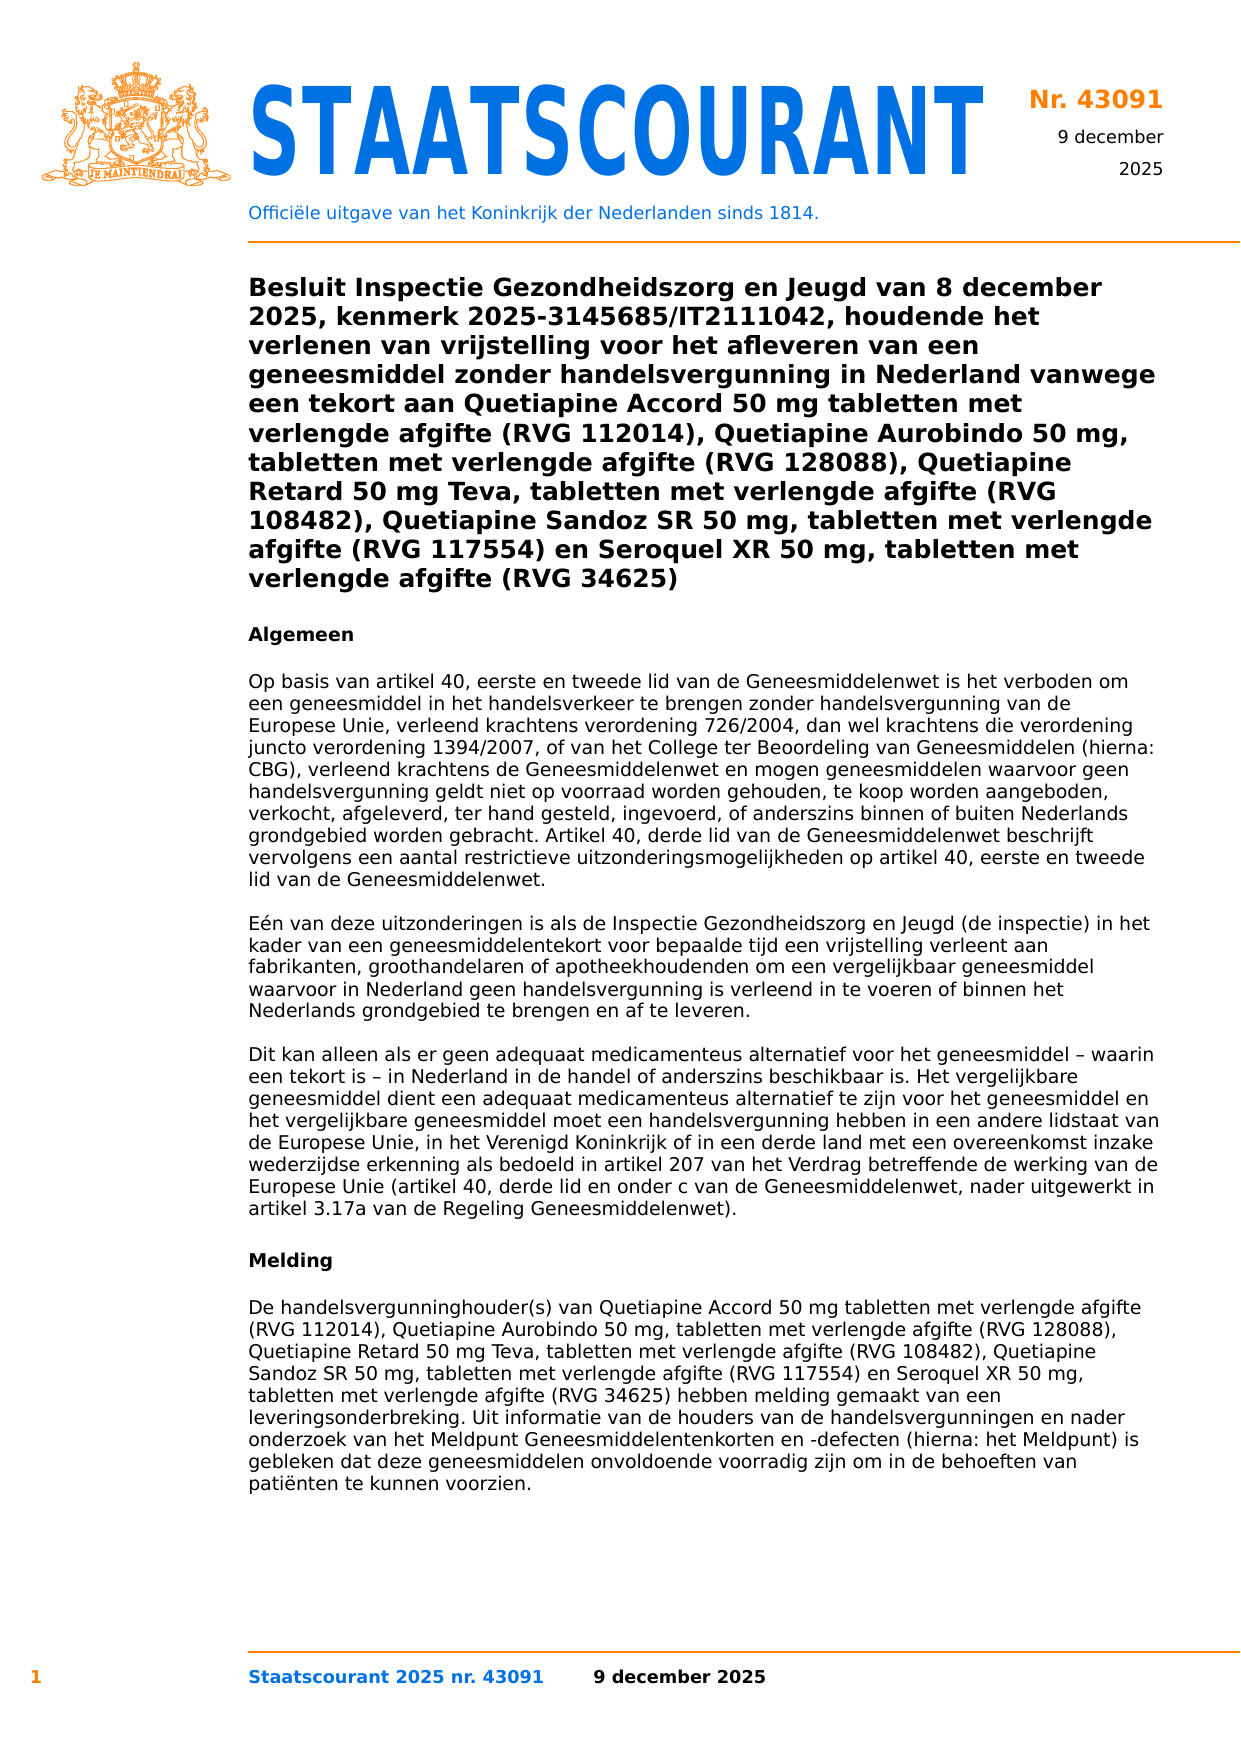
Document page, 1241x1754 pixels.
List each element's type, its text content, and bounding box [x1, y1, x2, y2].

table_cell 9 december [998, 121, 1240, 153]
text De handelsvergunninghouder(s) van Quetiapine Accord 50 mg tabletten met verlengde afgifte (RVG 112014), Quetiapine Aurobindo 50 mg, tabletten met verlengde afgifte (RVG 128088), Quetiapine Retard 50 mg Teva, tabletten met verlengde afgifte (RVG 108482), Quetiapine Sandoz SR 50 mg, tabletten met verlengde afgifte (RVG 117554) en Seroquel XR 50 mg, tabletten met verlengde afgifte (RVG 34625) hebben melding gemaakt van een leveringsonderbreking. Uit informatie van de houders van de handelsvergunningen en nader onderzoek van het Meldpunt Geneesmiddelentenkorten en -defecten (hierna: het Meldpunt) is gebleken dat deze geneesmiddelen onvoldoende voorradig zijn om in de behoeften van patiënten te kunnen voorzien. [248, 1297, 1163, 1495]
picture [41, 62, 231, 186]
table_header STAATSCOURANT [248, 62, 998, 203]
text Op basis van artikel 40, eerste en tweede lid van de Geneesmiddelenwet is het verboden om een geneesmiddel in het handelsverkeer te brengen zonder handelsvergunning van de Europese Unie, verleend krachtens verordening 726/2004, dan wel krachtens die verordening juncto verordening 1394/2007, of van het College ter Beoordeling van Geneesmiddelen (hierna: CBG), verleend krachtens de Geneesmiddelenwet en mogen geneesmiddelen waarvoor geen handelsvergunning geldt niet op voorraad worden gehouden, te koop worden aangeboden, verkocht, afgeleverd, ter hand gesteld, ingevoerd, of anderszins binnen of buiten Nederlands grondgebied worden gebracht. Artikel 40, derde lid van de Geneesmiddelenwet beschrijft vervolgens een aantal restrictieve uitzonderingsmogelijkheden op artikel 40, eerste en tweede lid van de Geneesmiddelenwet. [248, 671, 1163, 891]
subtitle Algemeen [248, 624, 1163, 646]
table_cell Officiële uitgave van het Koninkrijk der Nederlanden sinds 1814. [248, 203, 1240, 241]
subtitle Melding [248, 1250, 1163, 1272]
table_header Nr. 43091 [998, 62, 1240, 121]
subtitle Besluit Inspectie Gezondheidszorg en Jeugd van 8 december 2025, kenmerk 2025-3145685/IT2111042, houdende het verlenen van vrijstelling voor het afleveren van een geneesmiddel zonder handelsvergunning in Nederland vanwege een tekort aan Quetiapine Accord 50 mg tabletten met verlengde afgifte (RVG 112014), Quetiapine Aurobindo 50 mg, tabletten met verlengde afgifte (RVG 128088), Quetiapine Retard 50 mg Teva, tabletten met verlengde afgifte (RVG 108482), Quetiapine Sandoz SR 50 mg, tabletten met verlengde afgifte (RVG 117554) en Seroquel XR 50 mg, tabletten met verlengde afgifte (RVG 34625) [248, 273, 1163, 594]
table_cell 2025 [998, 153, 1240, 203]
table_header [25, 62, 248, 241]
text Dit kan alleen als er geen adequaat medicamenteus alternatief voor het geneesmiddel – waarin een tekort is – in Nederland in de handel of anderszins beschikbaar is. Het vergelijkbare geneesmiddel dient een adequaat medicamenteus alternatief te zijn voor het geneesmiddel en het vergelijkbare geneesmiddel moet een handelsvergunning hebben in een andere lidstaat van de Europese Unie, in het Verenigd Koninkrijk of in een derde land met een overeenkomst inzake wederzijdse erkenning als bedoeld in artikel 207 van het Verdrag betreffende de werking van de Europese Unie (artikel 40, derde lid en onder c van de Geneesmiddelenwet, nader uitgewerkt in artikel 3.17a van de Regeling Geneesmiddelenwet). [248, 1044, 1163, 1220]
text Eén van deze uitzonderingen is als de Inspectie Gezondheidszorg en Jeugd (de inspectie) in het kader van een geneesmiddelentekort voor bepaalde tijd een vrijstelling verleent aan fabrikanten, groothandelaren of apotheekhoudenden om een vergelijkbaar geneesmiddel waarvoor in Nederland geen handelsvergunning is verleend in te voeren of binnen het Nederlands grondgebied te brengen en af te leveren. [248, 912, 1163, 1022]
